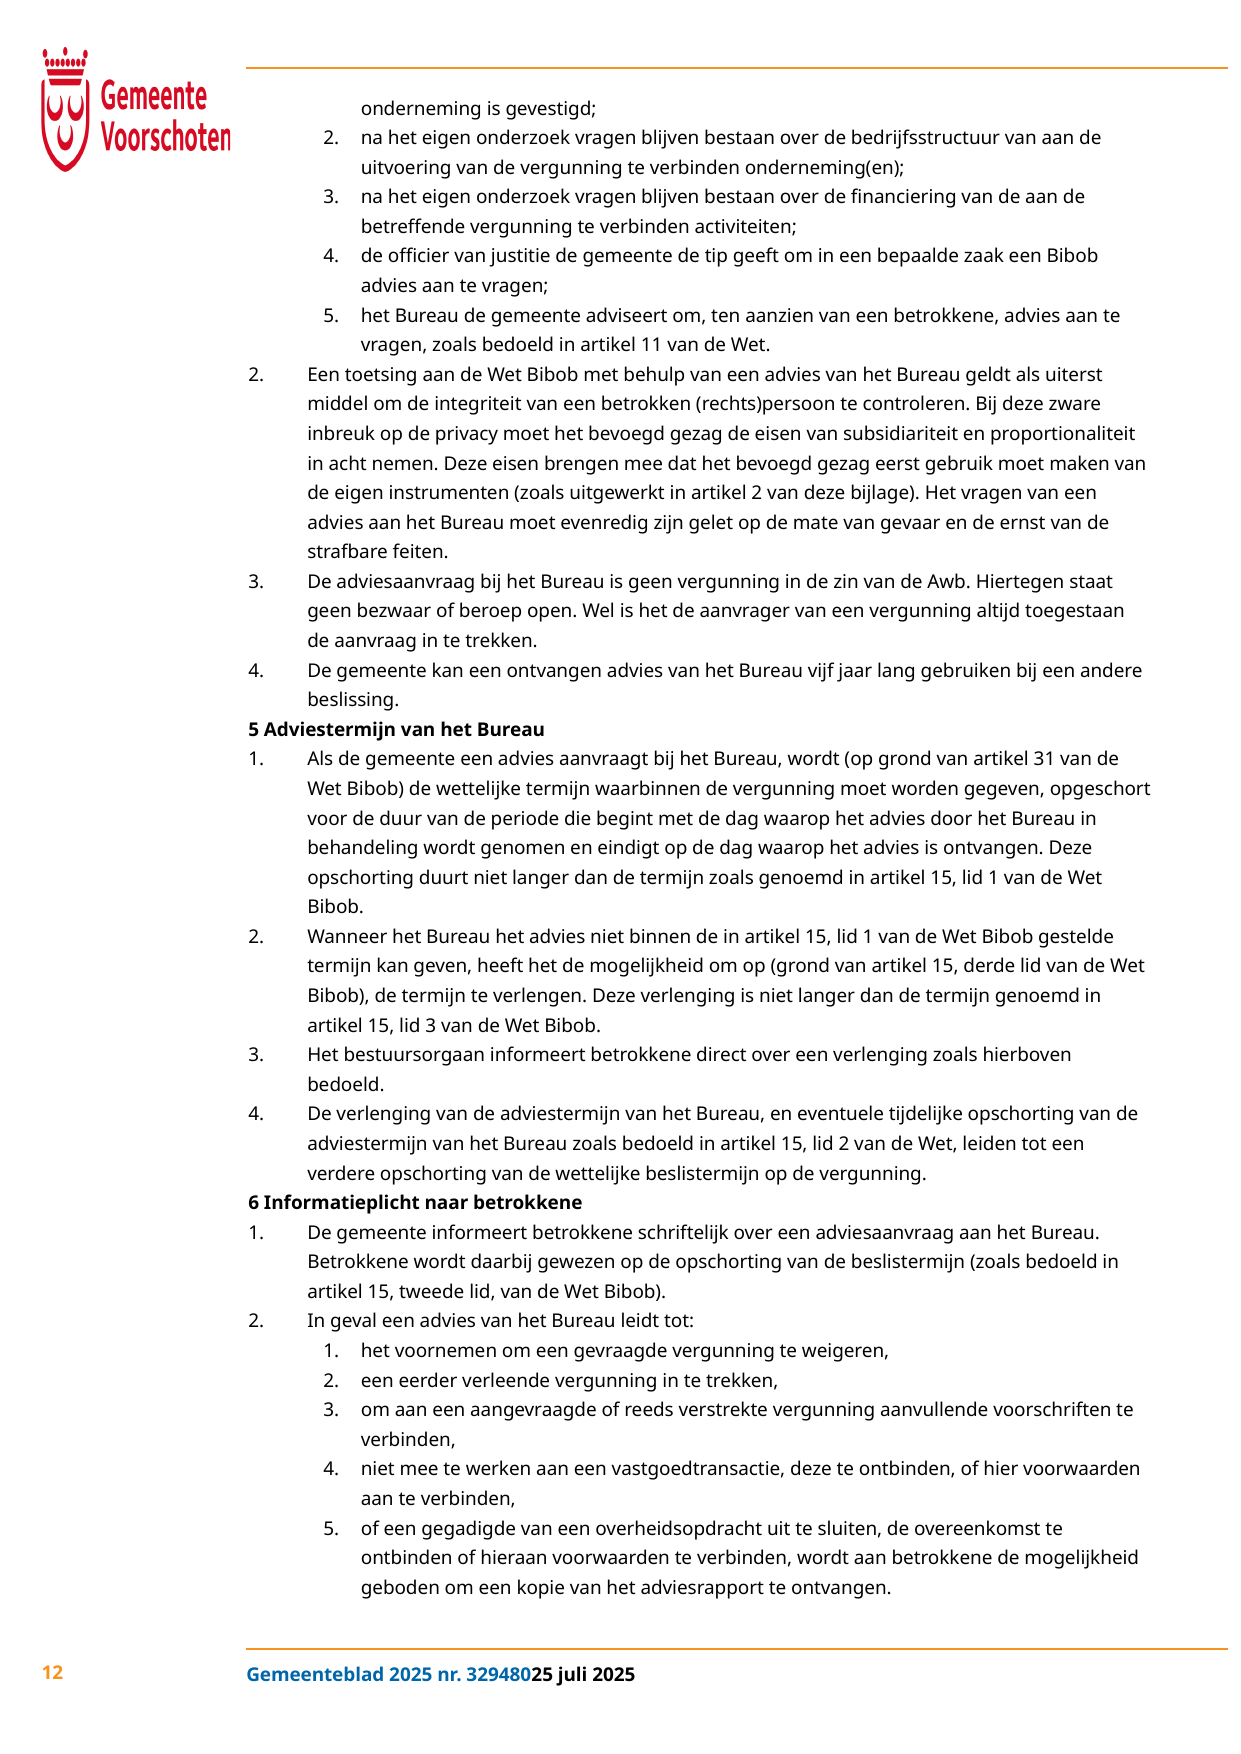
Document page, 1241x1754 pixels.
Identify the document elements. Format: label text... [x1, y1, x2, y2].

list Een toetsing aan de Wet Bibob met behulp van een advies van het Bureau geldt als uiterst middel om de integriteit van een betrokken (rechts)persoon te controleren. Bij deze zware inbreuk op de privacy moet het bevoegd gezag de eisen van subsidiariteit en proportionaliteit in acht nemen. Deze eisen brengen mee dat het bevoegd gezag eerst gebruik moet maken van de eigen instrumenten (zoals uitgewerkt in artikel 2 van deze bijlage). Het vragen van een advies aan het Bureau moet evenredig zijn gelet op de mate van gevaar en de ernst van de strafbare feiten. [248, 361, 1152, 564]
list onderneming is gevestigd; [323, 95, 1152, 121]
list om aan een aangevraagde of reeds verstrekte vergunning aanvullende voorschriften te verbinden, [323, 1396, 1152, 1452]
text 6 Informatieplicht naar betrokkene [248, 1189, 1152, 1215]
list of een gegadigde van een overheidsopdracht uit te sluiten, de overeenkomst te ontbinden of hieraan voorwaarden te verbinden, wordt aan betrokkene de mogelijkheid geboden om een kopie van het adviesrapport te ontvangen. [323, 1515, 1152, 1600]
list Het bestuursorgaan informeert betrokkene direct over een verlenging zoals hierboven bedoeld. [248, 1041, 1152, 1097]
list De gemeente informeert betrokkene schriftelijk over een adviesaanvraag aan het Bureau. Betrokkene wordt daarbij gewezen op de opschorting van de beslistermijn (zoals bedoeld in artikel 15, tweede lid, van de Wet Bibob). [248, 1219, 1152, 1304]
list na het eigen onderzoek vragen blijven bestaan over de bedrijfsstructuur van aan de uitvoering van de vergunning te verbinden onderneming(en); [323, 124, 1152, 180]
list een eerder verleende vergunning in te trekken, [323, 1367, 1152, 1393]
list De gemeente kan een ontvangen advies van het Bureau vijf jaar lang gebruiken bij een andere beslissing. [248, 657, 1152, 712]
list De adviesaanvraag bij het Bureau is geen vergunning in de zin van de Awb. Hiertegen staat geen bezwaar of beroep open. Wel is het de aanvrager van een vergunning altijd toegestaan de aanvraag in te trekken. [248, 568, 1152, 653]
list In geval een advies van het Bureau leidt tot: [248, 1308, 1152, 1333]
list het Bureau de gemeente adviseert om, ten aanzien van een betrokkene, advies aan te vragen, zoals bedoeld in artikel 11 van de Wet. [323, 302, 1152, 357]
list De verlenging van de adviestermijn van het Bureau, en eventuele tijdelijke opschorting van de adviestermijn van het Bureau zoals bedoeld in artikel 15, lid 2 van de Wet, leiden tot een verdere opschorting van de wettelijke beslistermijn op de vergunning. [248, 1101, 1152, 1186]
picture [41, 47, 231, 172]
list niet mee te werken aan een vastgoedtransactie, deze te ontbinden, of hier voorwaarden aan te verbinden, [323, 1456, 1152, 1511]
list de officier van justitie de gemeente de tip geeft om in een bepaalde zaak een Bibob advies aan te vragen; [323, 243, 1152, 298]
list het voornemen om een gevraagde vergunning te weigeren, [323, 1337, 1152, 1363]
list Als de gemeente een advies aanvraagt bij het Bureau, wordt (op grond van artikel 31 van de Wet Bibob) de wettelijke termijn waarbinnen de vergunning moet worden gegeven, opgeschort voor de duur van de periode die begint met de dag waarop het advies door het Bureau in behandeling wordt genomen en eindigt op de dag waarop het advies is ontvangen. Deze opschorting duurt niet langer dan de termijn zoals genoemd in artikel 15, lid 1 van de Wet Bibob. [248, 746, 1152, 919]
text 5 Adviestermijn van het Bureau [248, 716, 1152, 742]
list na het eigen onderzoek vragen blijven bestaan over de financiering van de aan de betreffende vergunning te verbinden activiteiten; [323, 183, 1152, 239]
list Wanneer het Bureau het advies niet binnen de in artikel 15, lid 1 van de Wet Bibob gestelde termijn kan geven, heeft het de mogelijkheid om op (grond van artikel 15, derde lid van de Wet Bibob), de termijn te verlengen. Deze verlenging is niet langer dan de termijn genoemd in artikel 15, lid 3 van de Wet Bibob. [248, 923, 1152, 1038]
